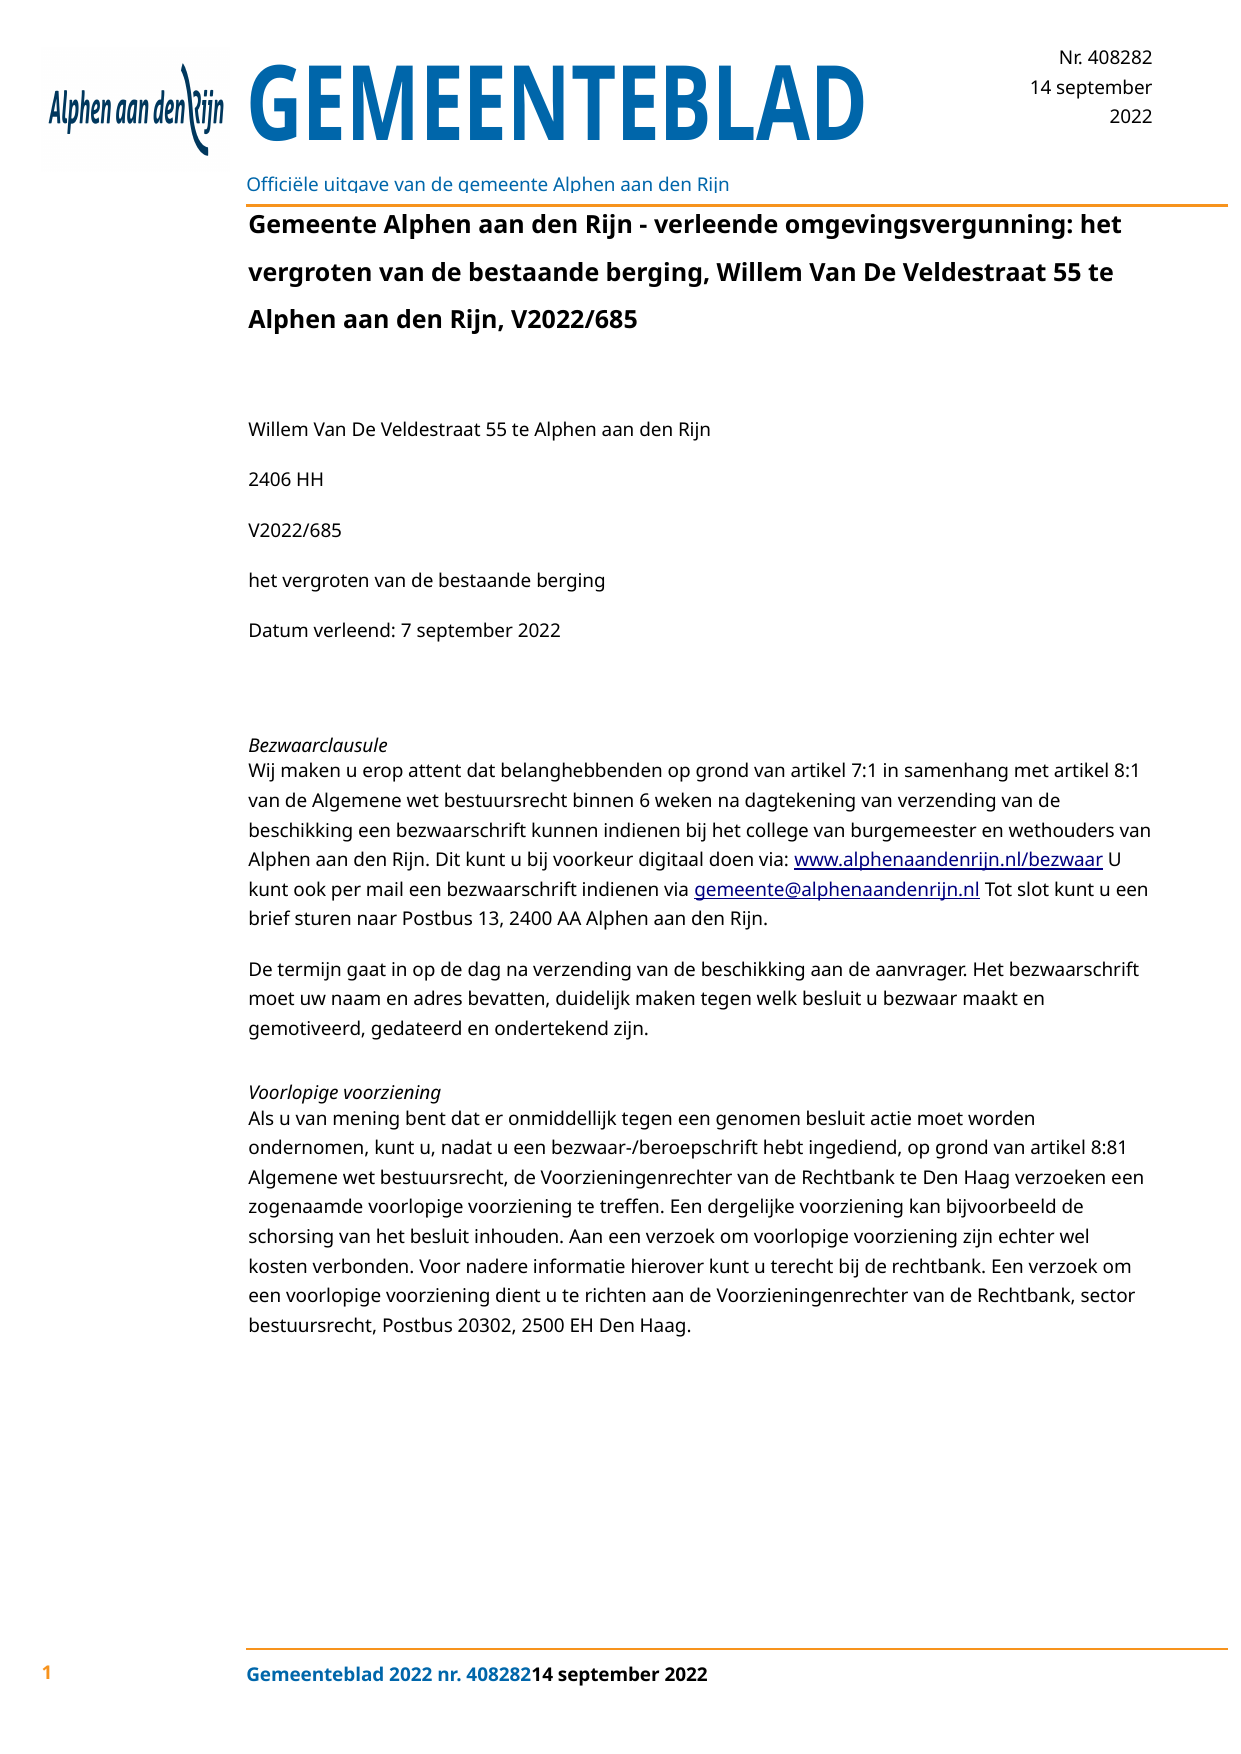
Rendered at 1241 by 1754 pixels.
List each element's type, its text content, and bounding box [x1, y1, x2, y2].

picture [41, 47, 231, 172]
text het vergroten van de bestaande berging [248, 567, 1152, 593]
text Voorlopige voorziening [248, 1079, 1152, 1105]
text V2022/685 [248, 517, 1152, 542]
text Datum verleend: 7 september 2022 [248, 618, 1152, 643]
text Gemeente Alphen aan den Rijn - verleende omgevingsvergunning: het vergroten van de bestaande berging, Willem Van De Veldestraat 55 te Alphen aan den Rijn, V2022/685 [248, 207, 1152, 336]
text Wij maken u erop attent dat belanghebbenden op grond van artikel 7:1 in samenhang met artikel 8:1 van de Algemene wet bestuursrecht binnen 6 weken na dagtekening van verzending van de beschikking een bezwaarschrift kunnen indienen bij het college van burgemeester en wethouders van Alphen aan den Rijn. Dit kunt u bij voorkeur digitaal doen via: www.alphenaandenrijn.nl/bezwaar U kunt ook per mail een bezwaarschrift indienen via gemeente@alphenaandenrijn.nl Tot slot kunt u een brief sturen naar Postbus 13, 2400 AA Alphen aan den Rijn. [248, 758, 1152, 931]
text De termijn gaat in op de dag na verzending van de beschikking aan de aanvrager. Het bezwaarschrift moet uw naam en adres bevatten, duidelijk maken tegen welk besluit u bezwaar maakt en gemotiveerd, gedateerd en ondertekend zijn. [248, 956, 1152, 1041]
text 2406 HH [248, 466, 1152, 492]
text Willem Van De Veldestraat 55 te Alphen aan den Rijn [248, 416, 1152, 442]
text Bezwaarclausule [248, 732, 1152, 758]
text Als u van mening bent dat er onmiddellijk tegen een genomen besluit actie moet worden ondernomen, kunt u, nadat u een bezwaar-/beroepschrift hebt ingediend, op grond van artikel 8:81 Algemene wet bestuursrecht, de Voorzieningenrechter van de Rechtbank te Den Haag verzoeken een zogenaamde voorlopige voorziening te treffen. Een dergelijke voorziening kan bijvoorbeeld de schorsing van het besluit inhouden. Aan een verzoek om voorlopige voorziening zijn echter wel kosten verbonden. Voor nadere informatie hierover kunt u terecht bij de rechtbank. Een verzoek om een voorlopige voorziening dient u te richten aan de Voorzieningenrechter van de Rechtbank, sector bestuursrecht, Postbus 20302, 2500 EH Den Haag. [248, 1105, 1152, 1338]
